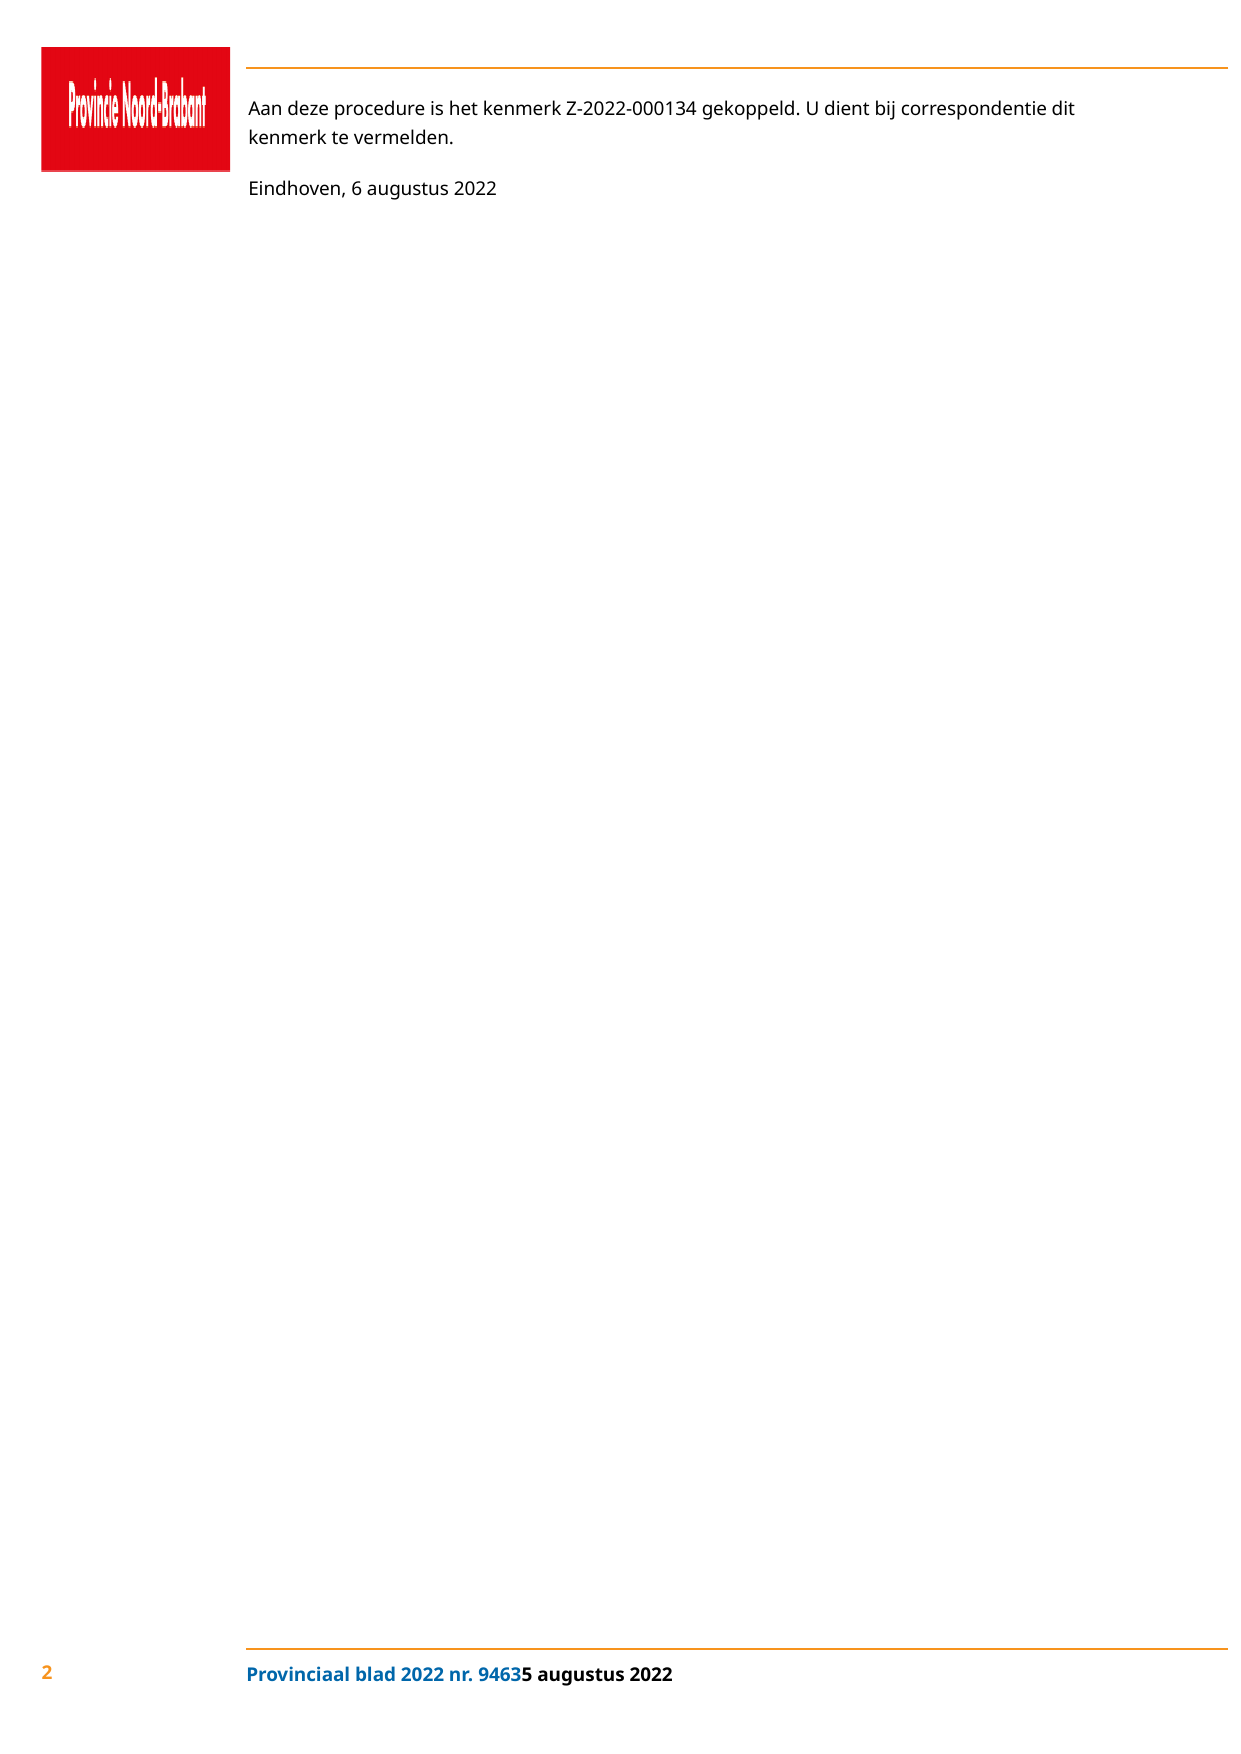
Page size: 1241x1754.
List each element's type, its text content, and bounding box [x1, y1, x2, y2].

text Aan deze procedure is het kenmerk Z-2022-000134 gekoppeld. U dient bij correspondentie dit kenmerk te vermelden. [248, 95, 1152, 150]
picture [41, 47, 231, 172]
text Eindhoven, 6 augustus 2022 [248, 175, 1152, 201]
